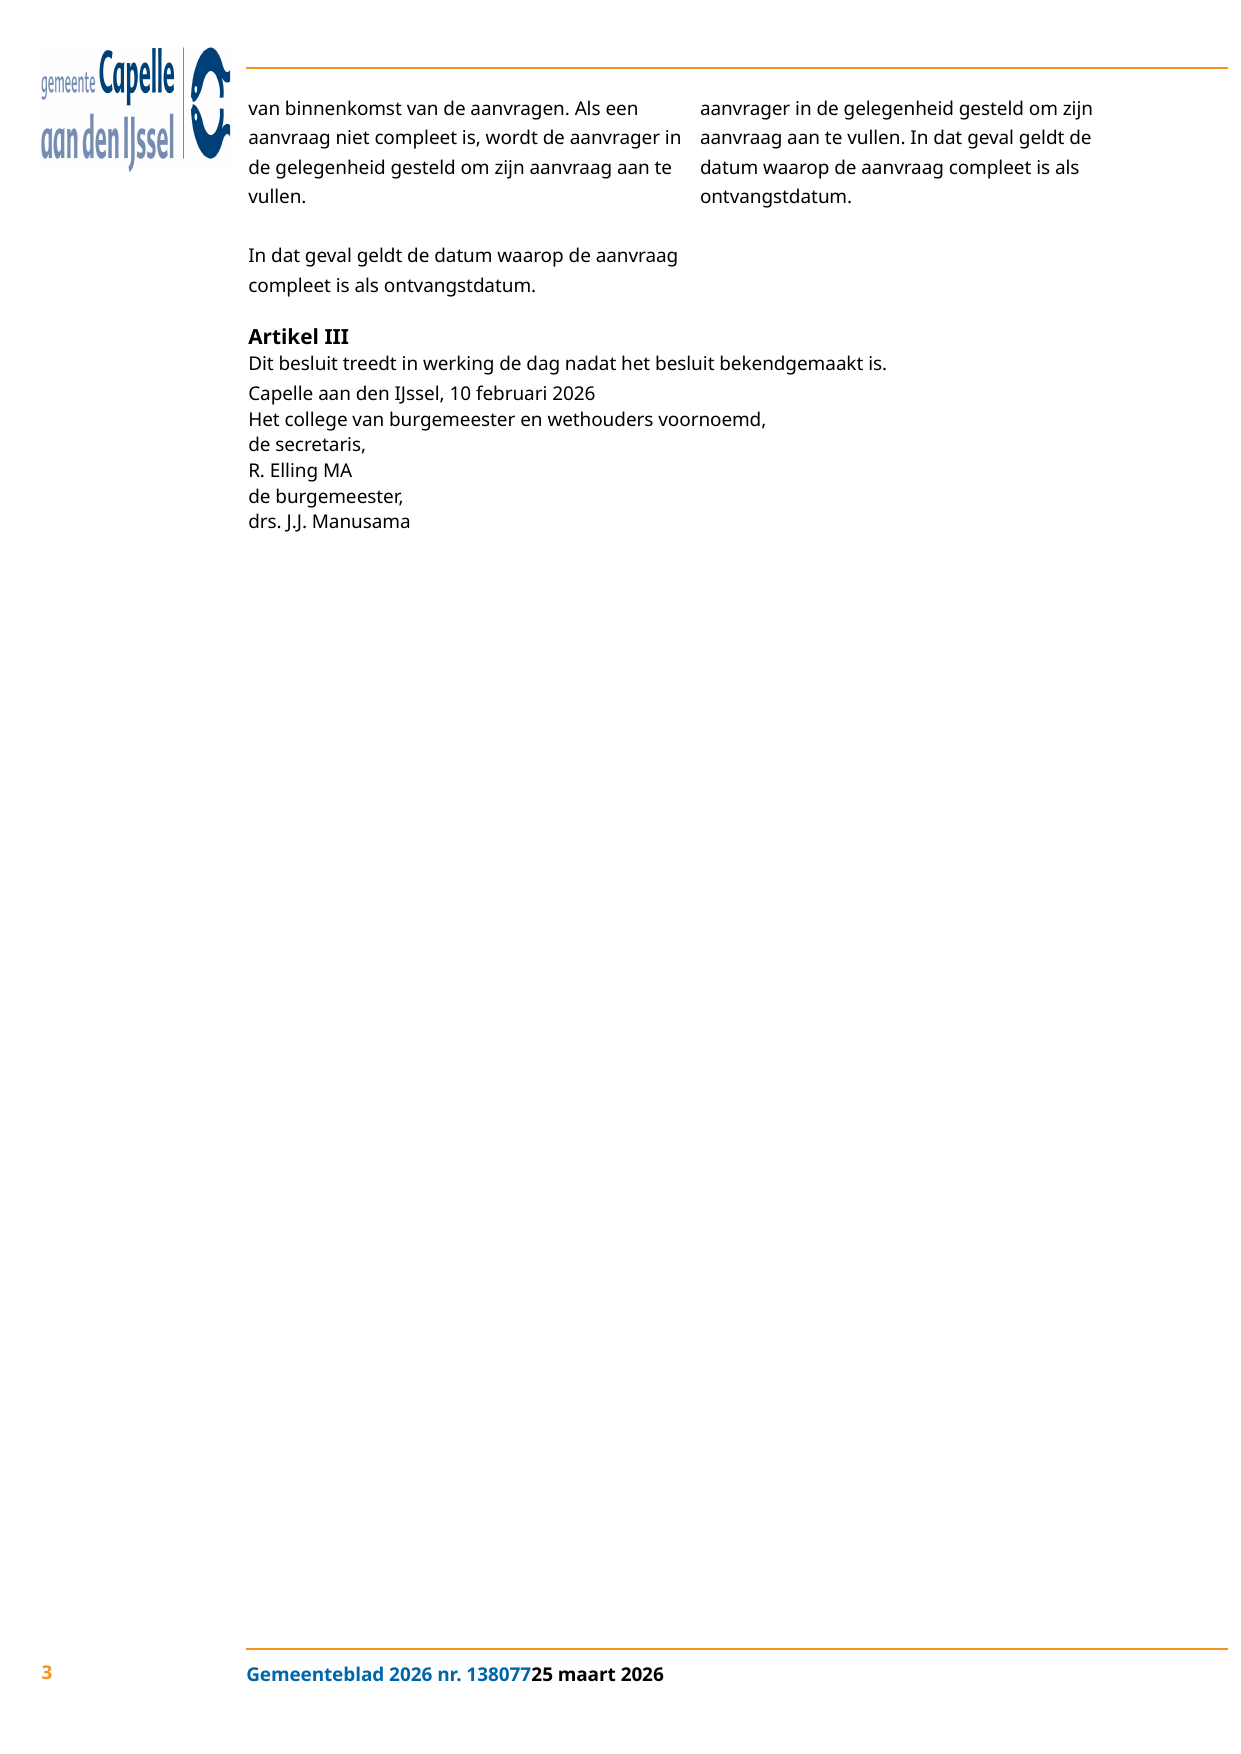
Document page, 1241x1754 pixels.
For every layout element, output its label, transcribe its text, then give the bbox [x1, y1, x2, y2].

text Het college van burgemeester en wethouders voornoemd, [248, 406, 1152, 432]
text Dit besluit treedt in werking de dag nadat het besluit bekendgemaakt is. [248, 351, 1152, 376]
text de burgemeester, [248, 483, 1152, 509]
text drs. J.J. Manusama [248, 509, 1152, 534]
text de secretaris, [248, 432, 1152, 457]
text R. Elling MA [248, 457, 1152, 483]
table_cell aanvrager in de gelegenheid gesteld om zijn aanvraag aan te vullen. In dat geval geldt de datum waarop de aanvraag compleet is als ontvangstdatum. [700, 95, 1152, 298]
text Artikel III [248, 322, 1152, 351]
table_cell van binnenkomst van de aanvragen. Als een aanvraag niet compleet is, wordt de aanvrager in de gelegenheid gesteld om zijn aanvraag aan te vullen. In dat geval geldt de datum waarop de aanvraag compleet is als ontvangstdatum. [248, 95, 700, 298]
text Capelle aan den IJssel, 10 februari 2026 [248, 380, 1152, 406]
picture [41, 47, 231, 172]
